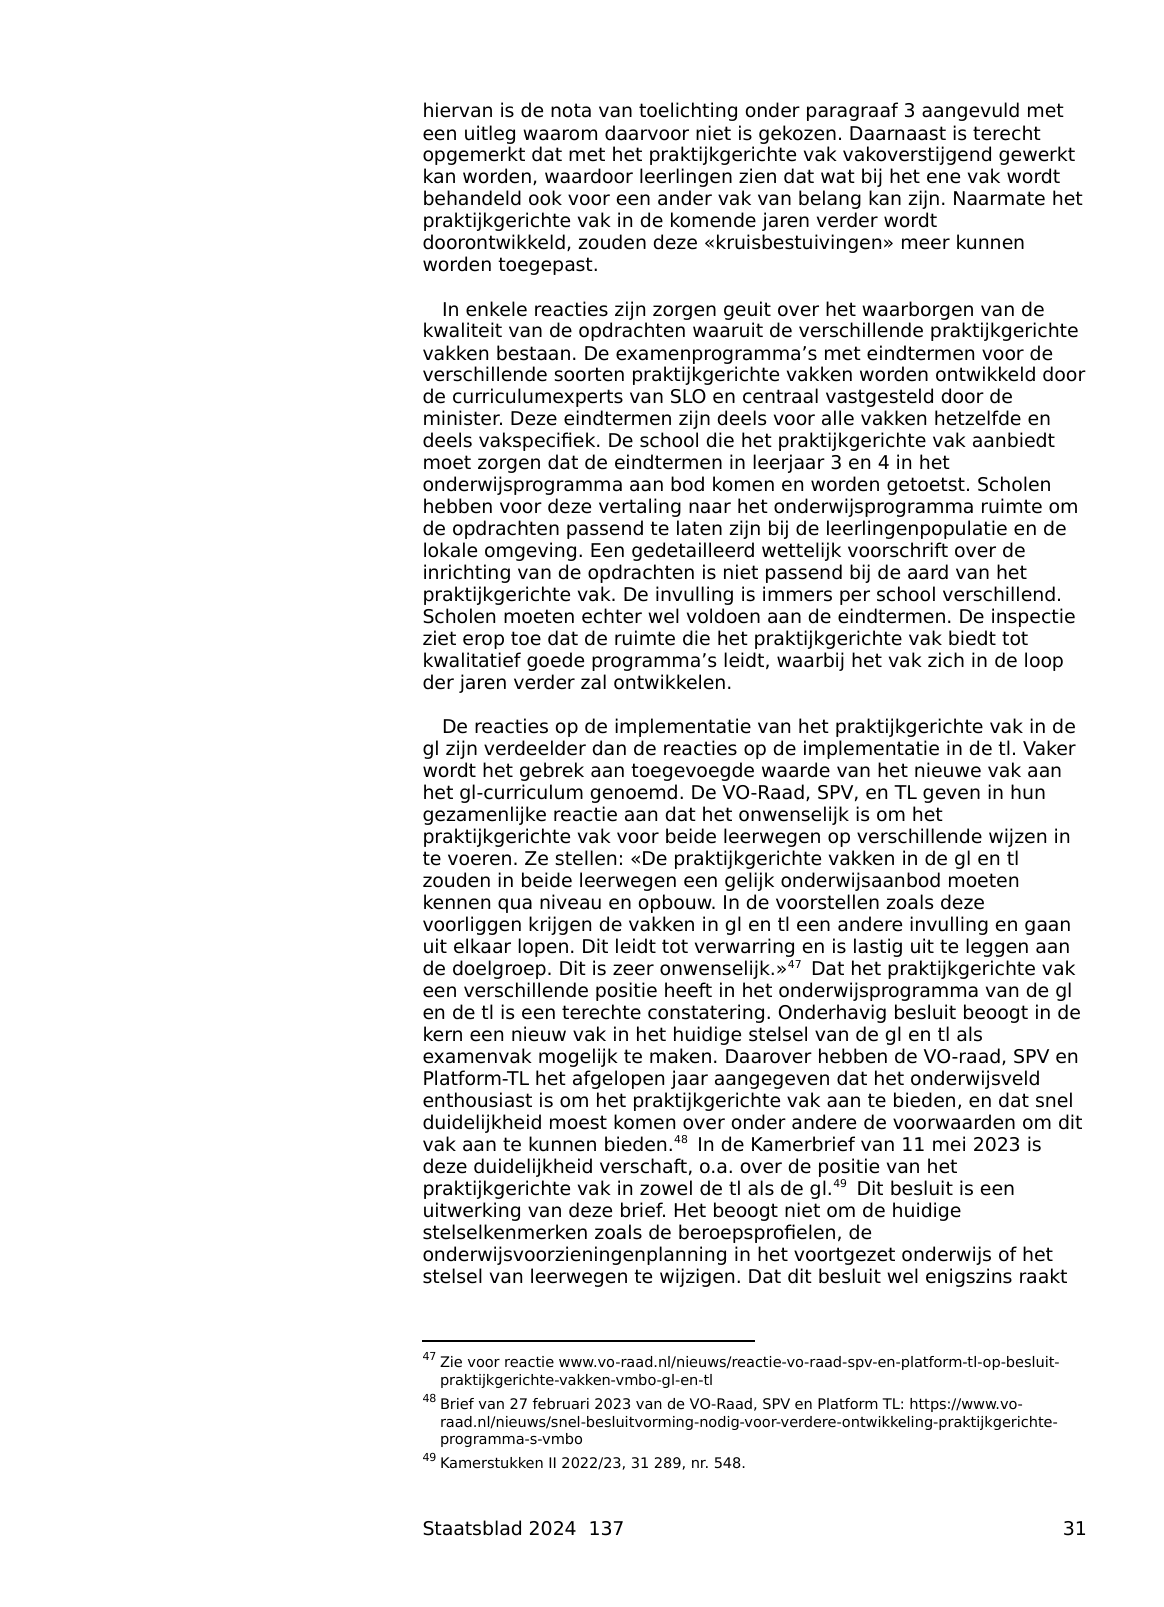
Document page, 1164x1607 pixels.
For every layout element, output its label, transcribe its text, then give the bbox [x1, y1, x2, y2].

text Kamerstukken II 2022/23, 31 289, nr. 548. [422, 1451, 1087, 1473]
text In enkele reacties zijn zorgen geuit over het waarborgen van de kwaliteit van de opdrachten waaruit de verschillende praktijkgerichte vakken bestaan. De examenprogramma’s met eindtermen voor de verschillende soorten praktijkgerichte vakken worden ontwikkeld door de curriculumexperts van SLO en centraal vastgesteld door de minister. Deze eindtermen zijn deels voor alle vakken hetzelfde en deels vakspecifiek. De school die het praktijkgerichte vak aanbiedt moet zorgen dat de eindtermen in leerjaar 3 en 4 in het onderwijsprogramma aan bod komen en worden getoetst. Scholen hebben voor deze vertaling naar het onderwijsprogramma ruimte om de opdrachten passend te laten zijn bij de leerlingenpopulatie en de lokale omgeving. Een gedetailleerd wettelijk voorschrift over de inrichting van de opdrachten is niet passend bij de aard van het praktijkgerichte vak. De invulling is immers per school verschillend. Scholen moeten echter wel voldoen aan de eindtermen. De inspectie ziet erop toe dat de ruimte die het praktijkgerichte vak biedt tot kwalitatief goede programma’s leidt, waarbij het vak zich in de loop der jaren verder zal ontwikkelen. [422, 298, 1087, 694]
text hiervan is de nota van toelichting onder paragraaf 3 aangevuld met een uitleg waarom daarvoor niet is gekozen. Daarnaast is terecht opgemerkt dat met het praktijkgerichte vak vakoverstijgend gewerkt kan worden, waardoor leerlingen zien dat wat bij het ene vak wordt behandeld ook voor een ander vak van belang kan zijn. Naarmate het praktijkgerichte vak in de komende jaren verder wordt doorontwikkeld, zouden deze «kruisbestuivingen» meer kunnen worden toegepast. [422, 100, 1087, 276]
text De reacties op de implementatie van het praktijkgerichte vak in de gl zijn verdeelder dan de reacties op de implementatie in de tl. Vaker wordt het gebrek aan toegevoegde waarde van het nieuwe vak aan het gl-curriculum genoemd. De VO-Raad, SPV, en TL geven in hun gezamenlijke reactie aan dat het onwenselijk is om het praktijkgerichte vak voor beide leerwegen op verschillende wijzen in te voeren. Ze stellen: «De praktijkgerichte vakken in de gl en tl zouden in beide leerwegen een gelijk onderwijsaanbod moeten kennen qua niveau en opbouw. In de voorstellen zoals deze voorliggen krijgen de vakken in gl en tl een andere invulling en gaan uit elkaar lopen. Dit leidt tot verwarring en is lastig uit te leggen aan de doelgroep. Dit is zeer onwenselijk.» Dat het praktijkgerichte vak een verschillende positie heeft in het onderwijsprogramma van de gl en de tl is een terechte constatering. Onderhavig besluit beoogt in de kern een nieuw vak in het huidige stelsel van de gl en tl als examenvak mogelijk te maken. Daarover hebben de VO-raad, SPV en Platform-TL het afgelopen jaar aangegeven dat het onderwijsveld enthousiast is om het praktijkgerichte vak aan te bieden, en dat snel duidelijkheid moest komen over onder andere de voorwaarden om dit vak aan te kunnen bieden. In de Kamerbrief van 11 mei 2023 is deze duidelijkheid verschaft, o.a. over de positie van het praktijkgerichte vak in zowel de tl als de gl. Dit besluit is een uitwerking van deze brief. Het beoogt niet om de huidige stelselkenmerken zoals de beroepsprofielen, de onderwijsvoorzieningenplanning in het voortgezet onderwijs of het stelsel van leerwegen te wijzigen. Dat dit besluit wel enigszins raakt [422, 716, 1087, 1288]
text Zie voor reactie www.vo-raad.nl/nieuws/reactie-vo-raad-spv-en-platform-tl-op-besluit-praktijkgerichte-vakken-vmbo-gl-en-tl [422, 1350, 1087, 1389]
text Brief van 27 februari 2023 van de VO-Raad, SPV en Platform TL: https://www.vo-raad.nl/nieuws/snel-besluitvorming-nodig-voor-verdere-ontwikkeling-praktijkgerichte-programma-s-vmbo [422, 1392, 1087, 1448]
